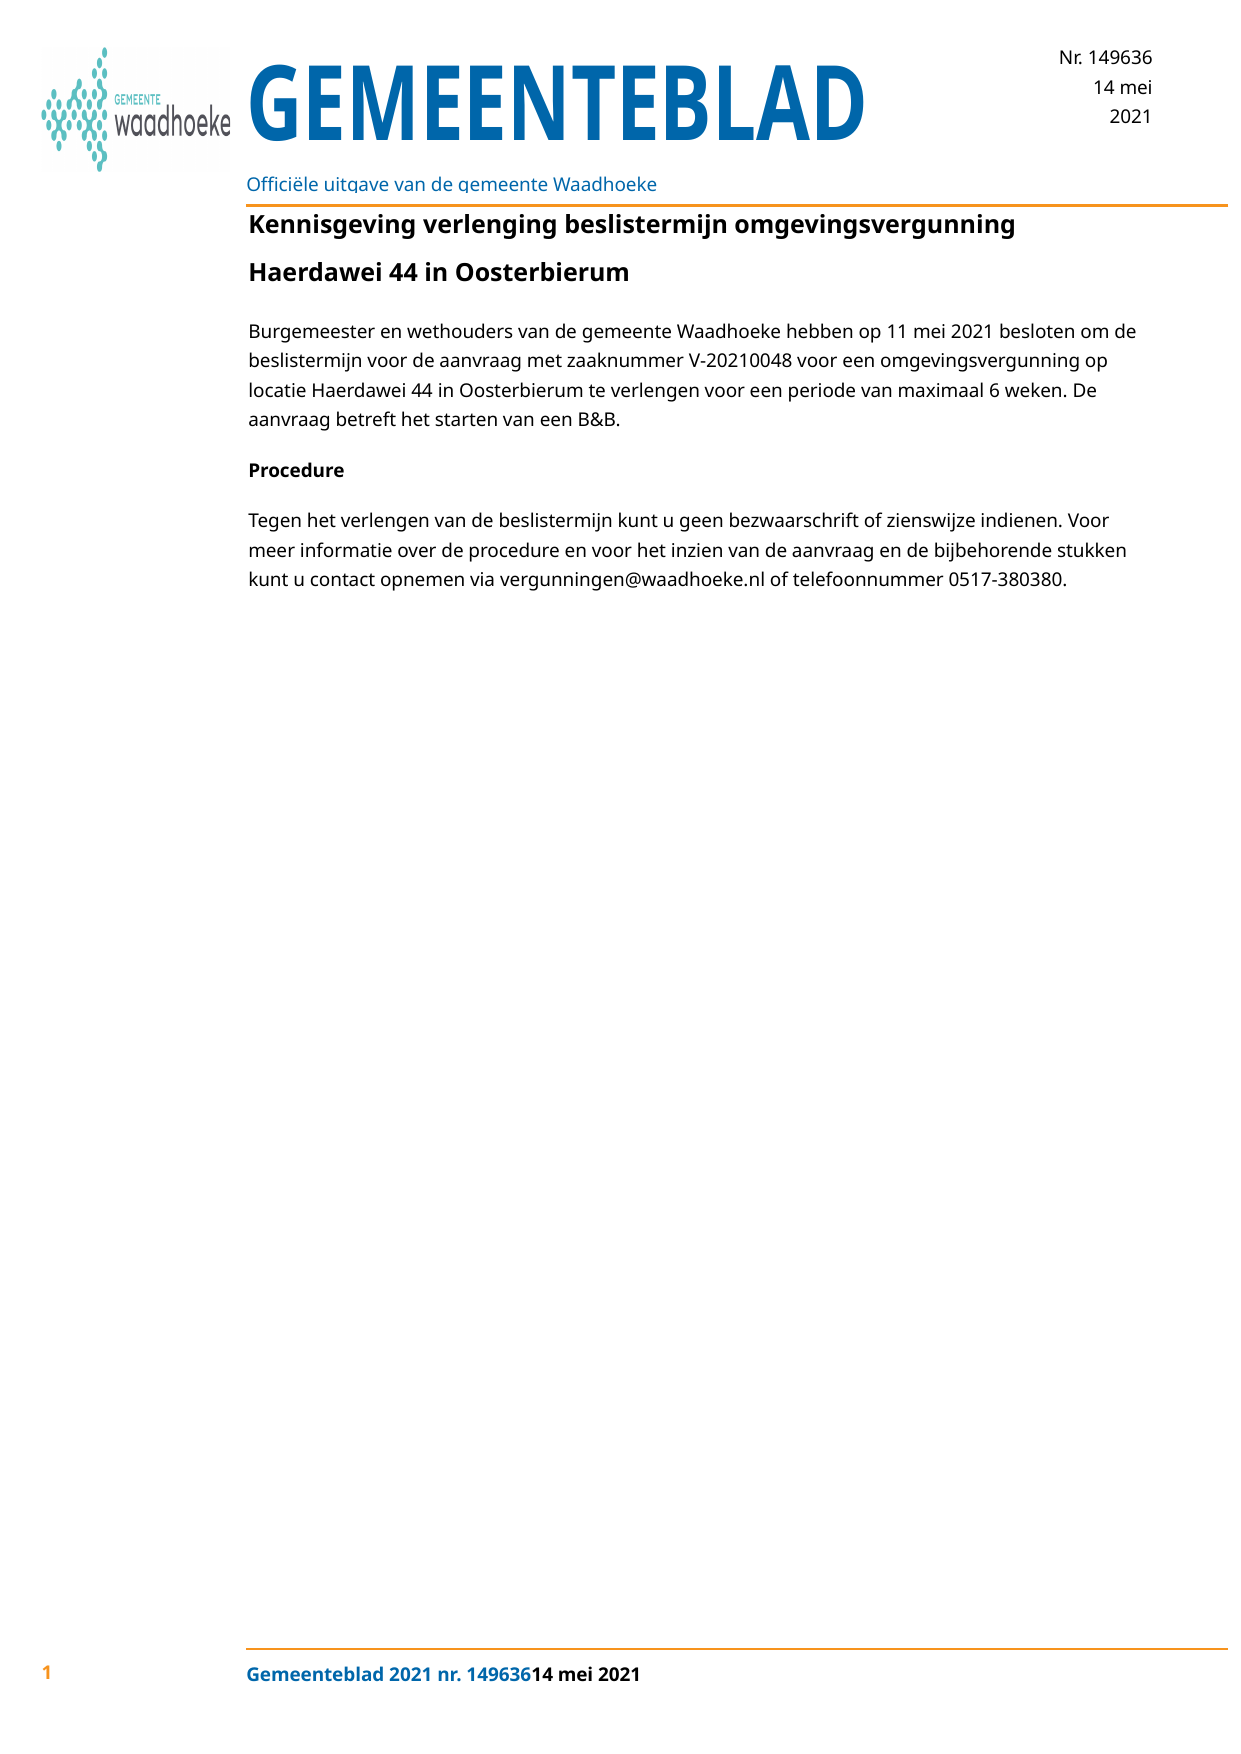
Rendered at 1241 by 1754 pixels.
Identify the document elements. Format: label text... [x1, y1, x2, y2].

text Procedure [248, 457, 1152, 483]
picture [41, 47, 231, 172]
text Kennisgeving verlenging beslistermijn omgevingsvergunning Haerdawei 44 in Oosterbierum [248, 207, 1152, 288]
text Tegen het verlengen van de beslistermijn kunt u geen bezwaarschrift of zienswijze indienen. Voor meer informatie over de procedure en voor het inzien van de aanvraag en de bijbehorende stukken kunt u contact opnemen via vergunningen@waadhoeke.nl of telefoonnummer 0517-380380. [248, 507, 1152, 592]
text Burgemeester en wethouders van de gemeente Waadhoeke hebben op 11 mei 2021 besloten om de beslistermijn voor de aanvraag met zaaknummer V-20210048 voor een omgevingsvergunning op locatie Haerdawei 44 in Oosterbierum te verlengen voor een periode van maximaal 6 weken. De aanvraag betreft het starten van een B&B. [248, 318, 1152, 432]
